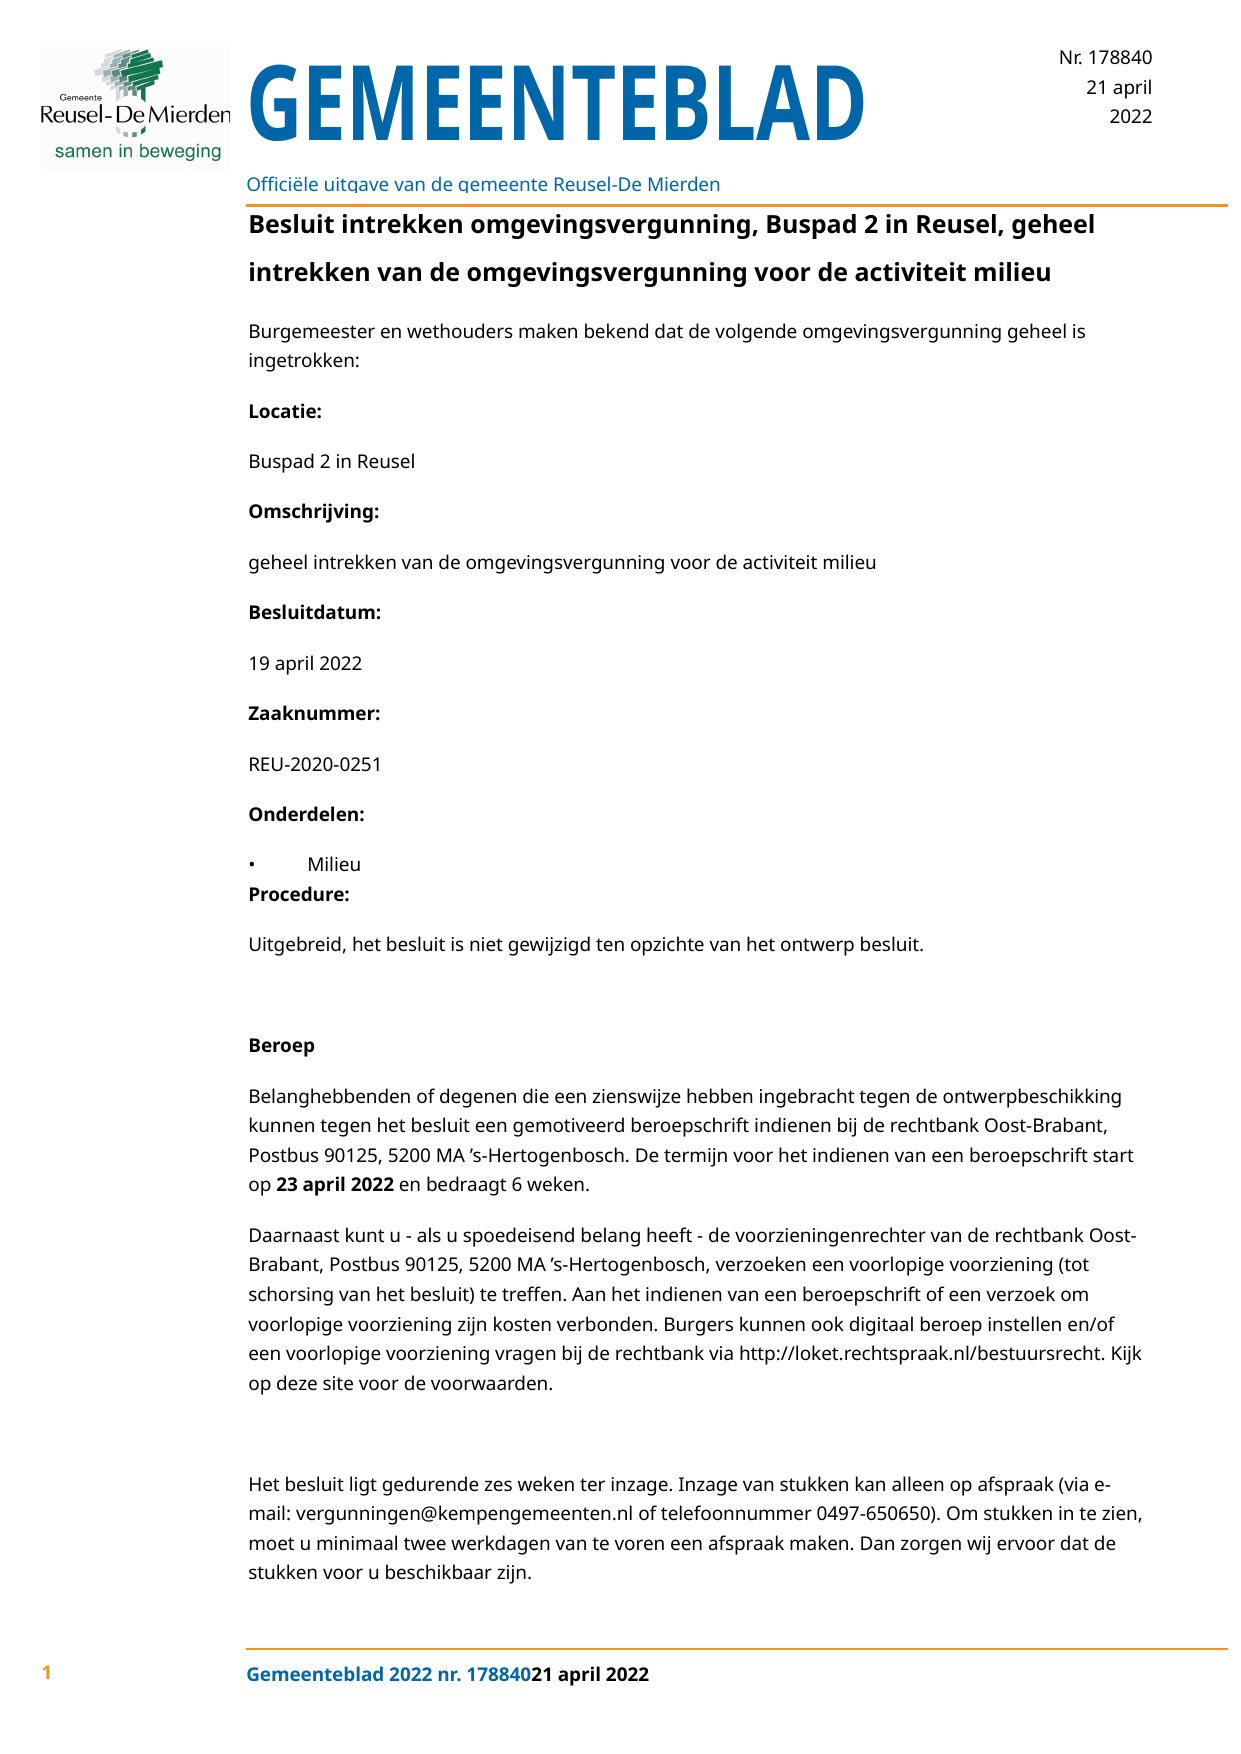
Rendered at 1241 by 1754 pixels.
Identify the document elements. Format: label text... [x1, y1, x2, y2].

text Zaaknummer: [248, 700, 1152, 726]
text Het besluit ligt gedurende zes weken ter inzage. Inzage van stukken kan alleen op afspraak (via e-mail: vergunningen@kempengemeenten.nl of telefoonnummer 0497-650650). Om stukken in te zien, moet u minimaal twee werkdagen van te voren een afspraak maken. Dan zorgen wij ervoor dat de stukken voor u beschikbaar zijn. [248, 1471, 1152, 1585]
text Daarnaast kunt u - als u spoedeisend belang heeft - de voorzieningenrechter van de rechtbank Oost-Brabant, Postbus 90125, 5200 MA ’s-Hertogenbosch, verzoeken een voorlopige voorziening (tot schorsing van het besluit) te treffen. Aan het indienen van een beroepschrift of een verzoek om voorlopige voorziening zijn kosten verbonden. Burgers kunnen ook digitaal beroep instellen en/of een voorlopige voorziening vragen bij de rechtbank via http://loket.rechtspraak.nl/bestuursrecht. Kijk op deze site voor de voorwaarden. [248, 1222, 1152, 1396]
text Locatie: [248, 398, 1152, 424]
text Omschrijving: [248, 499, 1152, 524]
text Buspad 2 in Reusel [248, 448, 1152, 474]
text Procedure: [248, 881, 1152, 907]
text Uitgebreid, het besluit is niet gewijzigd ten opzichte van het ontwerp besluit. [248, 932, 1152, 957]
text Onderdelen: [248, 801, 1152, 827]
picture [41, 47, 231, 172]
text geheel intrekken van de omgevingsvergunning voor de activiteit milieu [248, 549, 1152, 575]
text REU-2020-0251 [248, 751, 1152, 777]
text 19 april 2022 [248, 650, 1152, 676]
text Belanghebbenden of degenen die een zienswijze hebben ingebracht tegen de ontwerpbeschikking kunnen tegen het besluit een gemotiveerd beroepschrift indienen bij de rechtbank Oost-Brabant, Postbus 90125, 5200 MA ’s-Hertogenbosch. De termijn voor het indienen van een beroepschrift start op 23 april 2022 en bedraagt 6 weken. [248, 1083, 1152, 1197]
text Beroep [248, 1032, 1152, 1058]
text Besluitdatum: [248, 599, 1152, 625]
text Burgemeester en wethouders maken bekend dat de volgende omgevingsvergunning geheel is ingetrokken: [248, 318, 1152, 373]
text Besluit intrekken omgevingsvergunning, Buspad 2 in Reusel, geheel intrekken van de omgevingsvergunning voor de activiteit milieu [248, 207, 1152, 288]
list Milieu [248, 852, 1152, 877]
